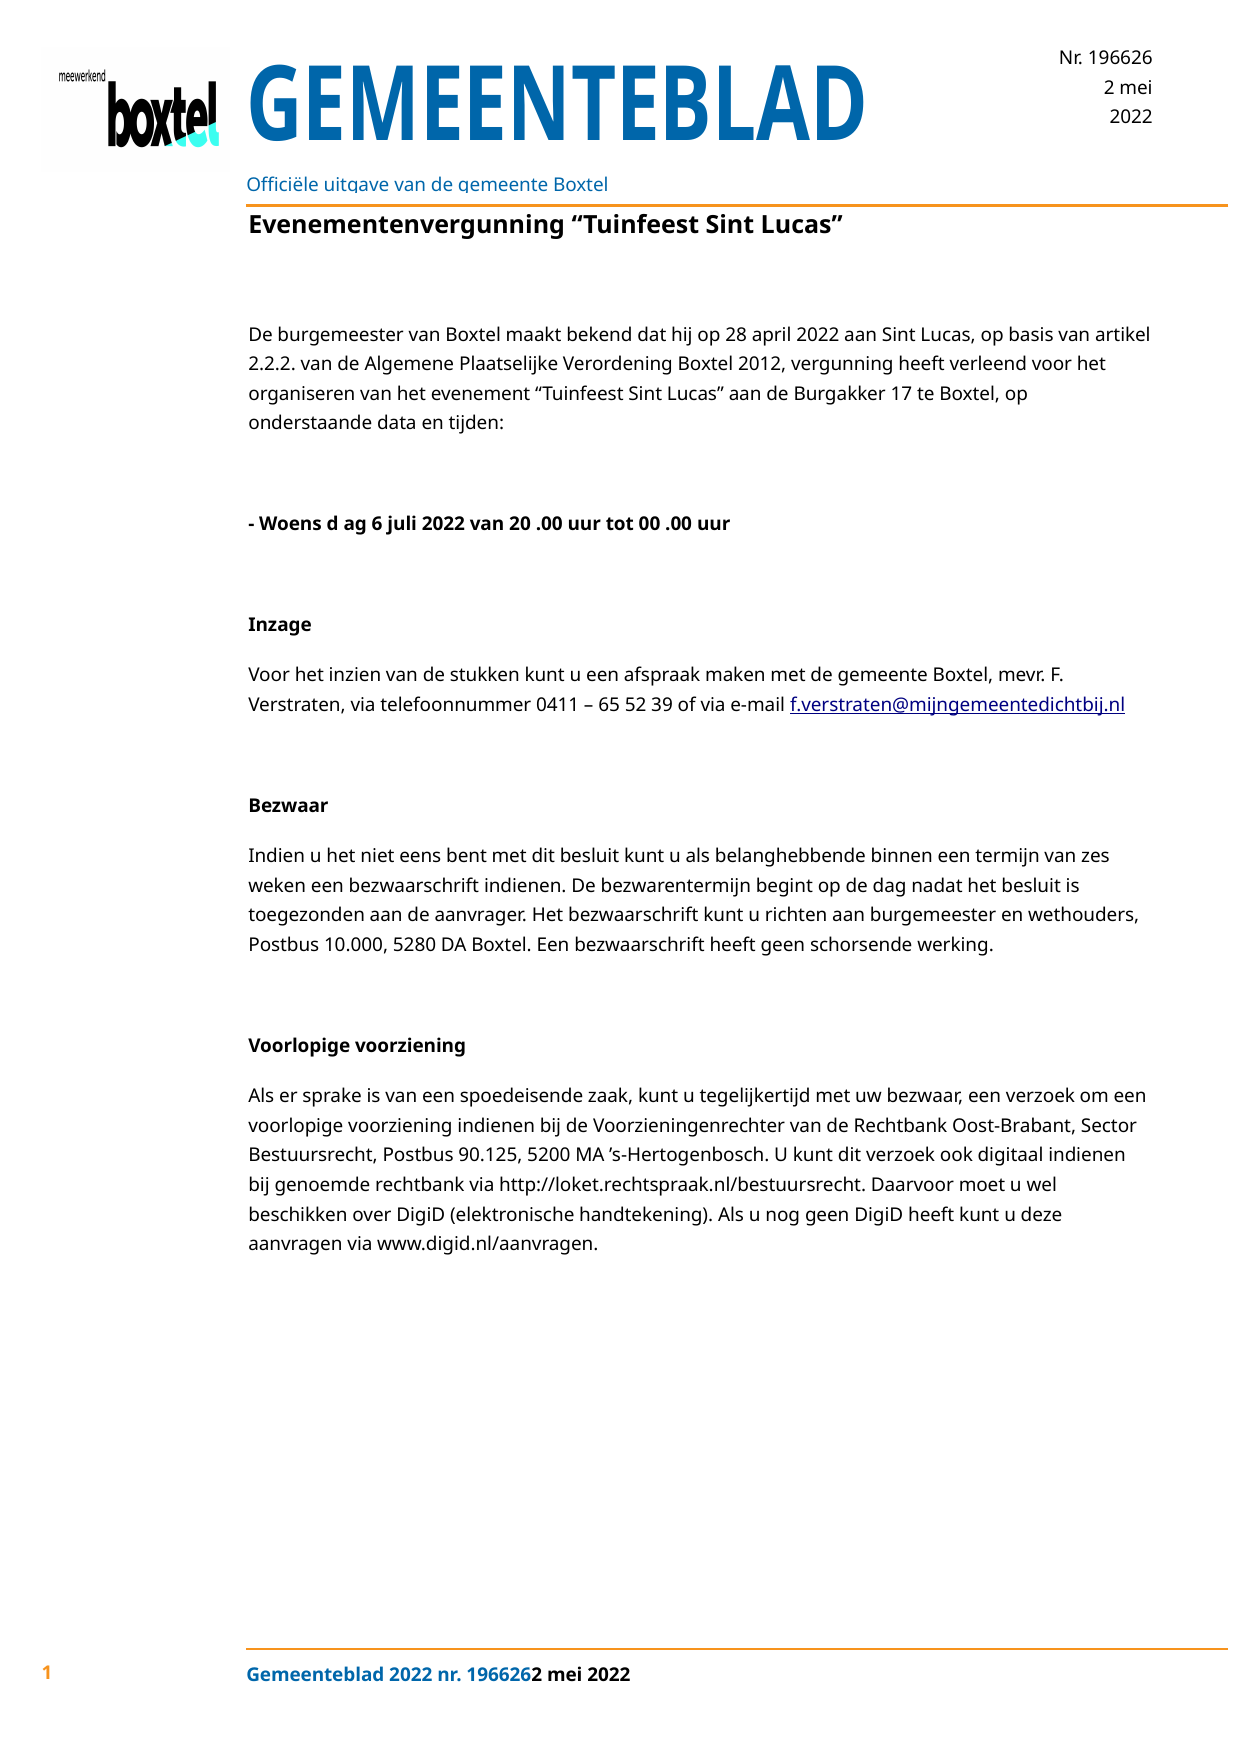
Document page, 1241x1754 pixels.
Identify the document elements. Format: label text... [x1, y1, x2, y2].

text Inzage [248, 611, 1152, 637]
text Voor het inzien van de stukken kunt u een afspraak maken met de gemeente Boxtel, mevr. F. Verstraten, via telefoonnummer 0411 – 65 52 39 of via e-mail f.verstraten@mijngemeentedichtbij.nl [248, 662, 1152, 717]
text Als er sprake is van een spoedeisende zaak, kunt u tegelijkertijd met uw bezwaar, een verzoek om een voorlopige voorziening indienen bij de Voorzieningenrechter van de Rechtbank Oost-Brabant, Sector Bestuursrecht, Postbus 90.125, 5200 MA ’s-Hertogenbosch. U kunt dit verzoek ook digitaal indienen bij genoemde rechtbank via http://loket.rechtspraak.nl/bestuursrecht. Daarvoor moet u wel beschikken over DigiD (elektronische handtekening). Als u nog geen DigiD heeft kunt u deze aanvragen via www.digid.nl/aanvragen. [248, 1082, 1152, 1256]
text De burgemeester van Boxtel maakt bekend dat hij op 28 april 2022 aan Sint Lucas, op basis van artikel 2.2.2. van de Algemene Plaatselijke Verordening Boxtel 2012, vergunning heeft verleend voor het organiseren van het evenement “Tuinfeest Sint Lucas” aan de Burgakker 17 te Boxtel, op onderstaande data en tijden: [248, 321, 1152, 435]
picture [41, 47, 231, 172]
text Bezwaar [248, 792, 1152, 818]
text Evenementenvergunning “Tuinfeest Sint Lucas” [248, 207, 1152, 241]
text - Woens d ag 6 juli 2022 van 20 .00 uur tot 00 .00 uur [248, 510, 1152, 536]
text Indien u het niet eens bent met dit besluit kunt u als belanghebbende binnen een termijn van zes weken een bezwaarschrift indienen. De bezwarentermijn begint op de dag nadat het besluit is toegezonden aan de aanvrager. Het bezwaarschrift kunt u richten aan burgemeester en wethouders, Postbus 10.000, 5280 DA Boxtel. Een bezwaarschrift heeft geen schorsende werking. [248, 842, 1152, 957]
text Voorlopige voorziening [248, 1032, 1152, 1058]
